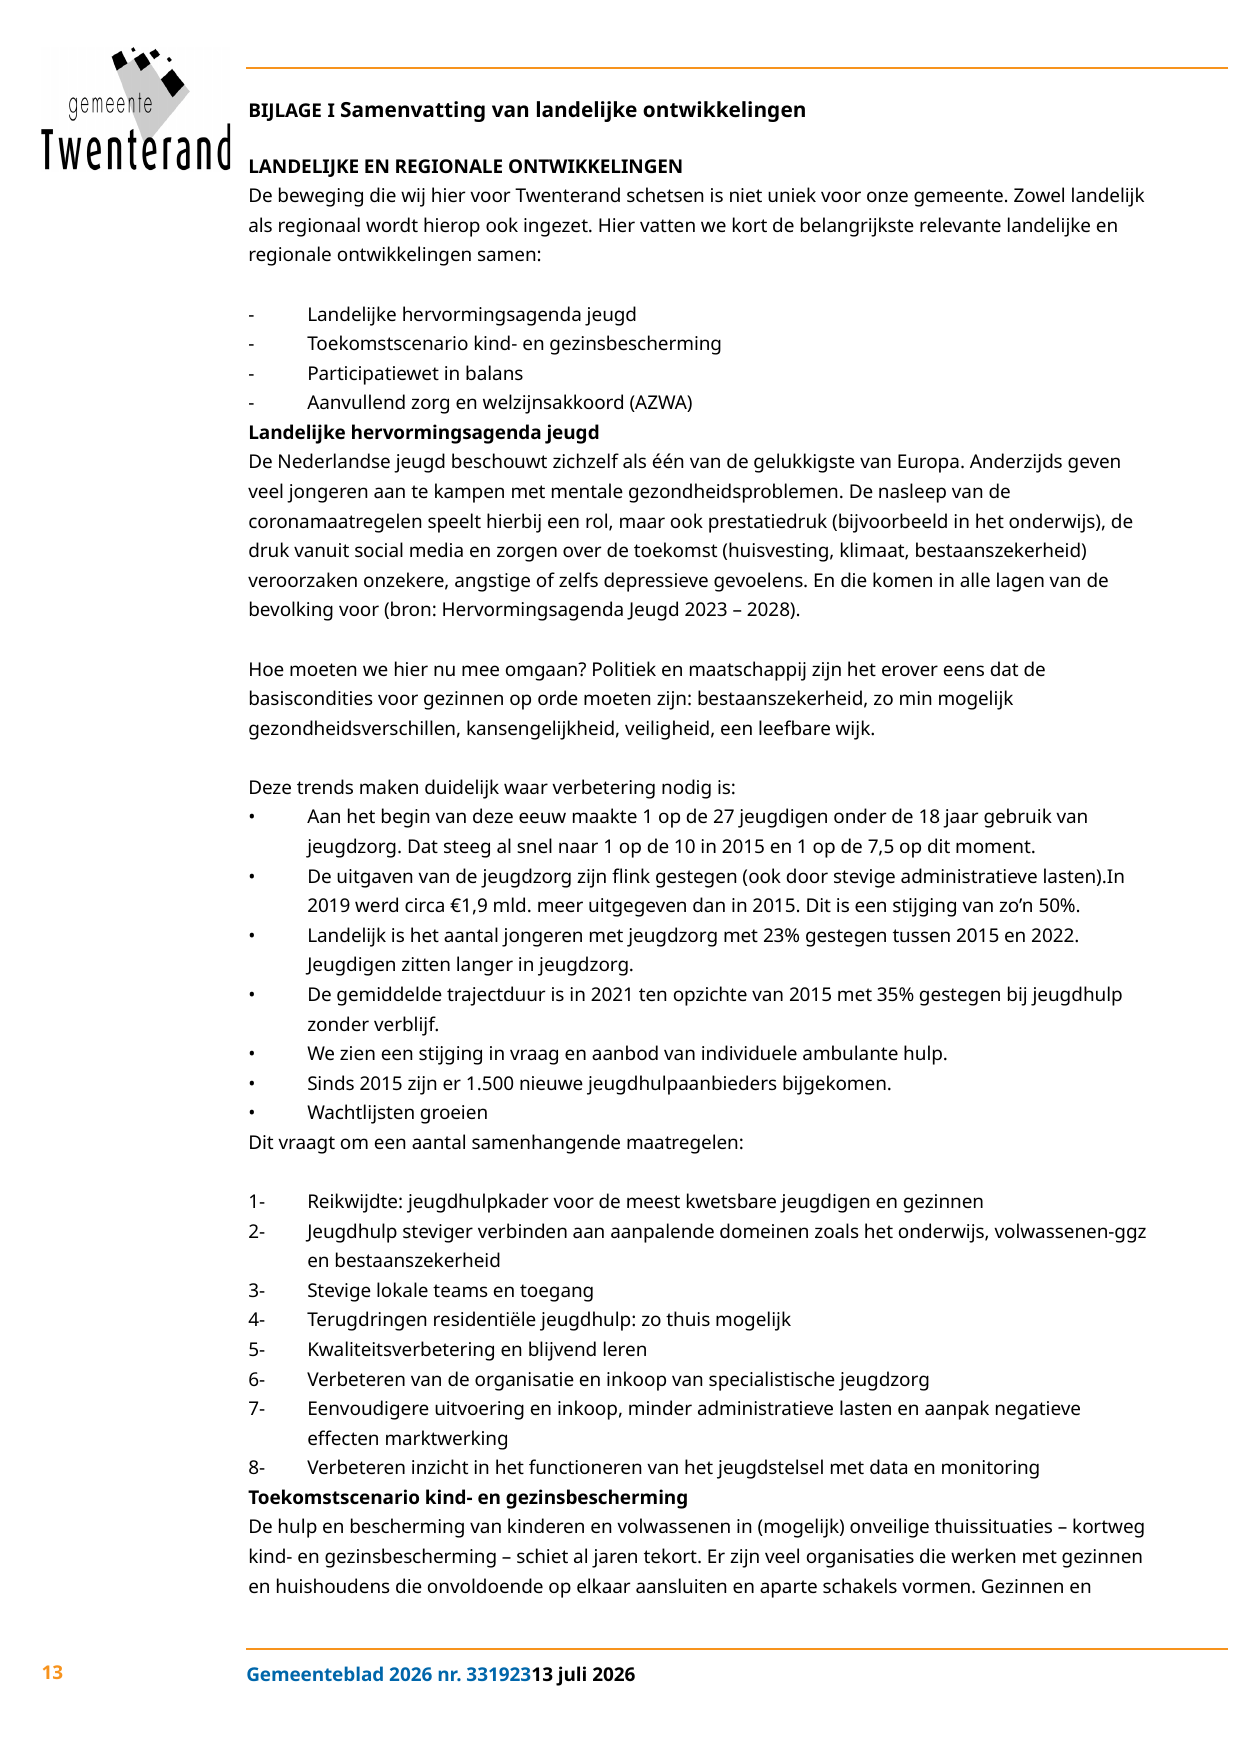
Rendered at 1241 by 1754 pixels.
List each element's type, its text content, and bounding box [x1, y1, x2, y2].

text LANDELIJKE EN REGIONALE ONTWIKKELINGEN [248, 153, 1152, 179]
text De beweging die wij hier voor Twenterand schetsen is niet uniek voor onze gemeente. Zowel landelijk als regionaal wordt hierop ook ingezet. Hier vatten we kort de belangrijkste relevante landelijke en regionale ontwikkelingen samen: [248, 182, 1152, 267]
text Dit vraagt om een aantal samenhangende maatregelen: [248, 1129, 1152, 1155]
list Jeugdhulp steviger verbinden aan aanpalende domeinen zoals het onderwijs, volwassenen-ggz en bestaanszekerheid [248, 1218, 1152, 1273]
list Stevige lokale teams en toegang [248, 1277, 1152, 1303]
list Eenvoudigere uitvoering en inkoop, minder administratieve lasten en aanpak negatieve effecten marktwerking [248, 1395, 1152, 1451]
text Toekomstscenario kind- en gezinsbescherming [248, 1484, 1152, 1510]
list Terugdringen residentiële jeugdhulp: zo thuis mogelijk [248, 1307, 1152, 1332]
list Participatiewet in balans [248, 360, 1152, 386]
text BIJLAGE I Samenvatting van landelijke ontwikkelingen [248, 95, 1152, 123]
picture [41, 47, 231, 172]
list Landelijk is het aantal jongeren met jeugdzorg met 23% gestegen tussen 2015 en 2022. Jeugdigen zitten langer in jeugdzorg. [248, 922, 1152, 977]
text De Nederlandse jeugd beschouwt zichzelf als één van de gelukkigste van Europa. Anderzijds geven veel jongeren aan te kampen met mentale gezondheidsproblemen. De nasleep van de coronamaatregelen speelt hierbij een rol, maar ook prestatiedruk (bijvoorbeeld in het onderwijs), de druk vanuit social media en zorgen over de toekomst (huisvesting, klimaat, bestaanszekerheid) veroorzaken onzekere, angstige of zelfs depressieve gevoelens. En die komen in alle lagen van de bevolking voor (bron: Hervormingsagenda Jeugd 2023 – 2028). [248, 449, 1152, 622]
list Verbeteren inzicht in het functioneren van het jeugdstelsel met data en monitoring [248, 1454, 1152, 1480]
list Toekomstscenario kind- en gezinsbescherming [248, 330, 1152, 356]
list Kwaliteitsverbetering en blijvend leren [248, 1336, 1152, 1362]
text De hulp en bescherming van kinderen en volwassenen in (mogelijk) onveilige thuissituaties – kortweg kind- en gezinsbescherming – schiet al jaren tekort. Er zijn veel organisaties die werken met gezinnen en huishoudens die onvoldoende op elkaar aansluiten en aparte schakels vormen. Gezinnen en [248, 1514, 1152, 1599]
list Wachtlijsten groeien [248, 1099, 1152, 1125]
list Aan het begin van deze eeuw maakte 1 op de 27 jeugdigen onder de 18 jaar gebruik van jeugdzorg. Dat steeg al snel naar 1 op de 10 in 2015 en 1 op de 7,5 op dit moment. [248, 804, 1152, 859]
list Aanvullend zorg en welzijnsakkoord (AZWA) [248, 389, 1152, 415]
list Reikwijdte: jeugdhulpkader voor de meest kwetsbare jeugdigen en gezinnen [248, 1188, 1152, 1214]
list Sinds 2015 zijn er 1.500 nieuwe jeugdhulpaanbieders bijgekomen. [248, 1070, 1152, 1096]
text Deze trends maken duidelijk waar verbetering nodig is: [248, 774, 1152, 800]
text Hoe moeten we hier nu mee omgaan? Politiek en maatschappij zijn het erover eens dat de basiscondities voor gezinnen op orde moeten zijn: bestaanszekerheid, zo min mogelijk gezondheidsverschillen, kansengelijkheid, veiligheid, een leefbare wijk. [248, 656, 1152, 741]
list Verbeteren van de organisatie en inkoop van specialistische jeugdzorg [248, 1366, 1152, 1392]
list De gemiddelde trajectduur is in 2021 ten opzichte van 2015 met 35% gestegen bij jeugdhulp zonder verblijf. [248, 981, 1152, 1037]
list We zien een stijging in vraag en aanbod van individuele ambulante hulp. [248, 1040, 1152, 1066]
text Landelijke hervormingsagenda jeugd [248, 419, 1152, 445]
list De uitgaven van de jeugdzorg zijn flink gestegen (ook door stevige administratieve lasten).In 2019 werd circa €1,9 mld. meer uitgegeven dan in 2015. Dit is een stijging van zo’n 50%. [248, 863, 1152, 918]
list Landelijke hervormingsagenda jeugd [248, 301, 1152, 327]
